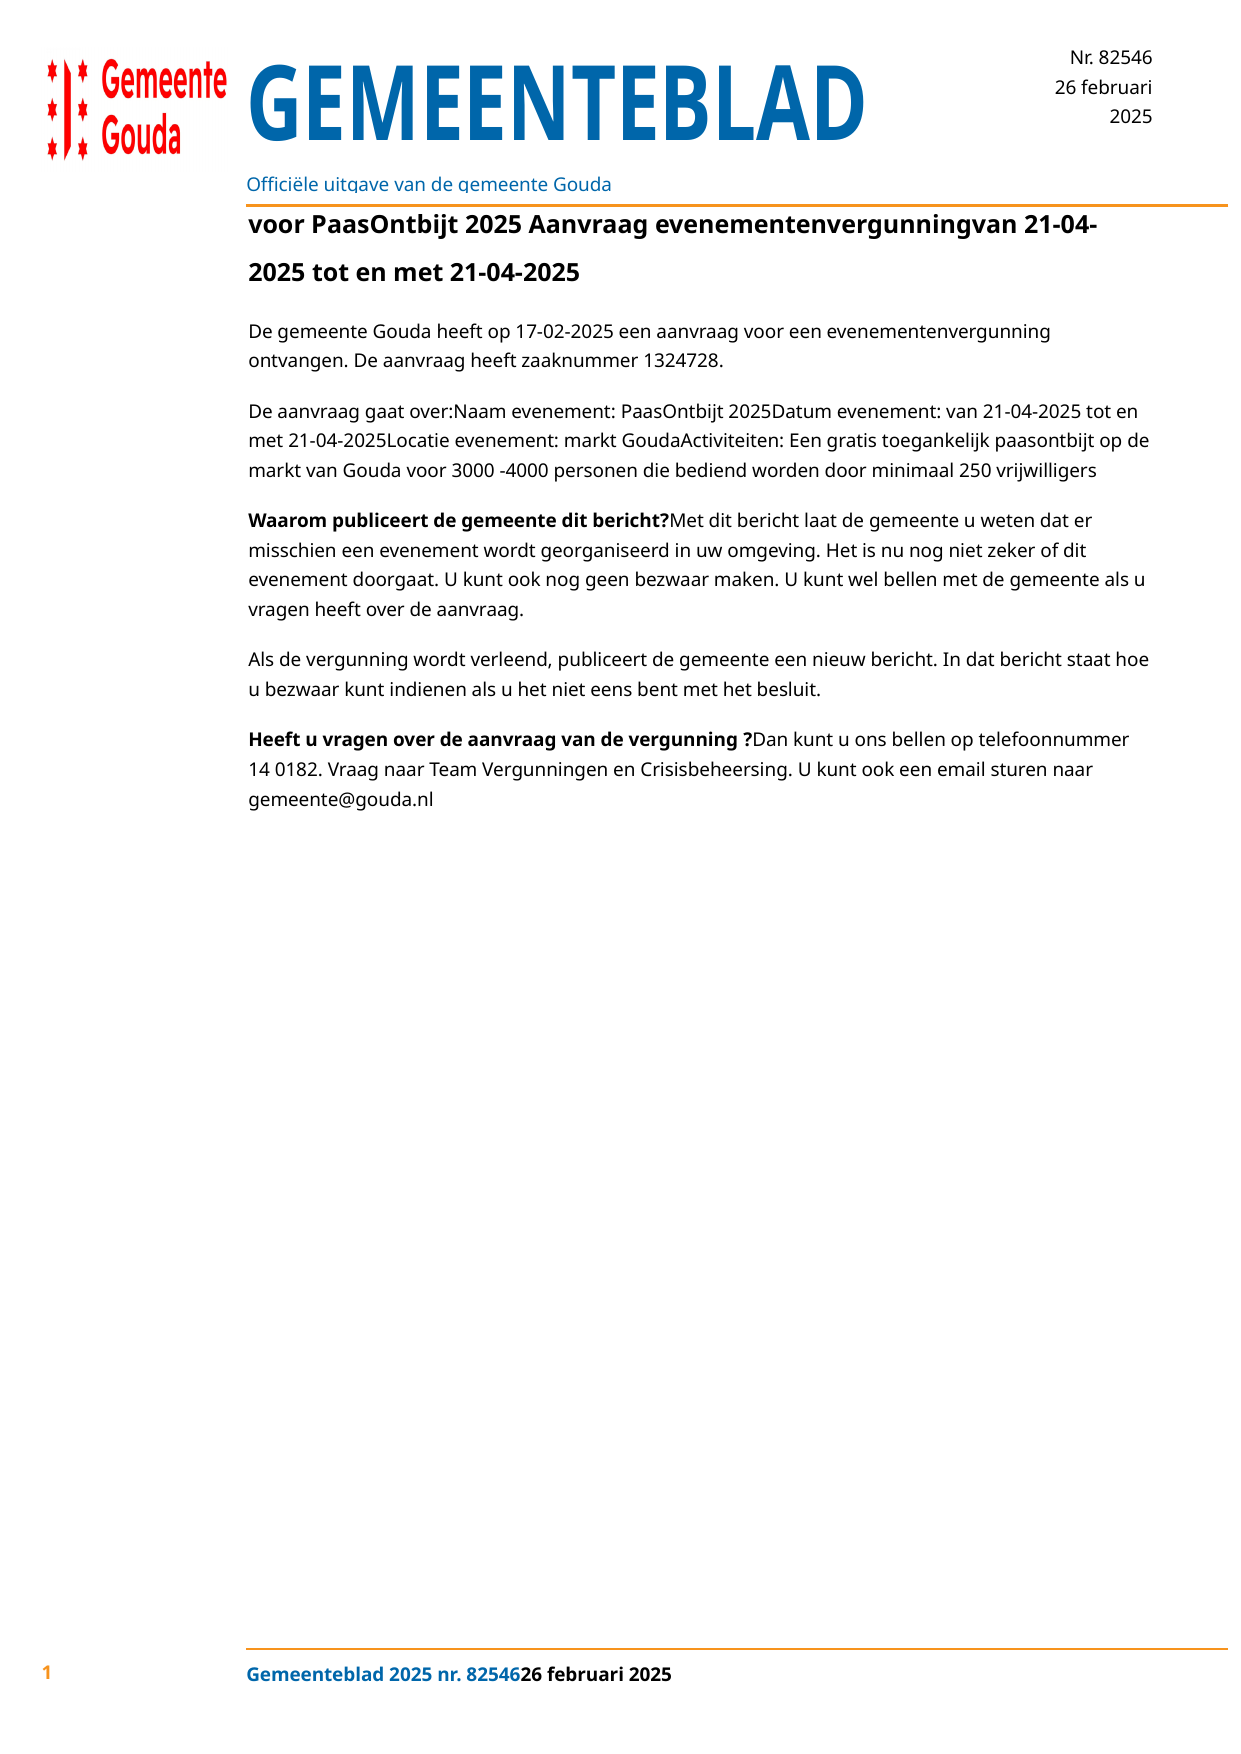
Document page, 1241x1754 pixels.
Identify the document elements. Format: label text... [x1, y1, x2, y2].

text Heeft u vragen over de aanvraag van de vergunning ?Dan kunt u ons bellen op telefoonnummer 14 0182. Vraag naar Team Vergunningen en Crisisbeheersing. U kunt ook een email sturen naar gemeente@gouda.nl [248, 727, 1152, 812]
text voor PaasOntbijt 2025 Aanvraag evenementenvergunningvan 21-04-2025 tot en met 21-04-2025 [248, 207, 1152, 288]
text De aanvraag gaat over:Naam evenement: PaasOntbijt 2025Datum evenement: van 21-04-2025 tot en met 21-04-2025Locatie evenement: markt GoudaActiviteiten: Een gratis toegankelijk paasontbijt op de markt van Gouda voor 3000 -4000 personen die bediend worden door minimaal 250 vrijwilligers [248, 398, 1152, 483]
picture [41, 47, 231, 172]
text De gemeente Gouda heeft op 17-02-2025 een aanvraag voor een evenementenvergunning ontvangen. De aanvraag heeft zaaknummer 1324728. [248, 318, 1152, 373]
text Waarom publiceert de gemeente dit bericht?Met dit bericht laat de gemeente u weten dat er misschien een evenement wordt georganiseerd in uw omgeving. Het is nu nog niet zeker of dit evenement doorgaat. U kunt ook nog geen bezwaar maken. U kunt wel bellen met de gemeente als u vragen heeft over de aanvraag. [248, 507, 1152, 622]
text Als de vergunning wordt verleend, publiceert de gemeente een nieuw bericht. In dat bericht staat hoe u bezwaar kunt indienen als u het niet eens bent met het besluit. [248, 647, 1152, 702]
